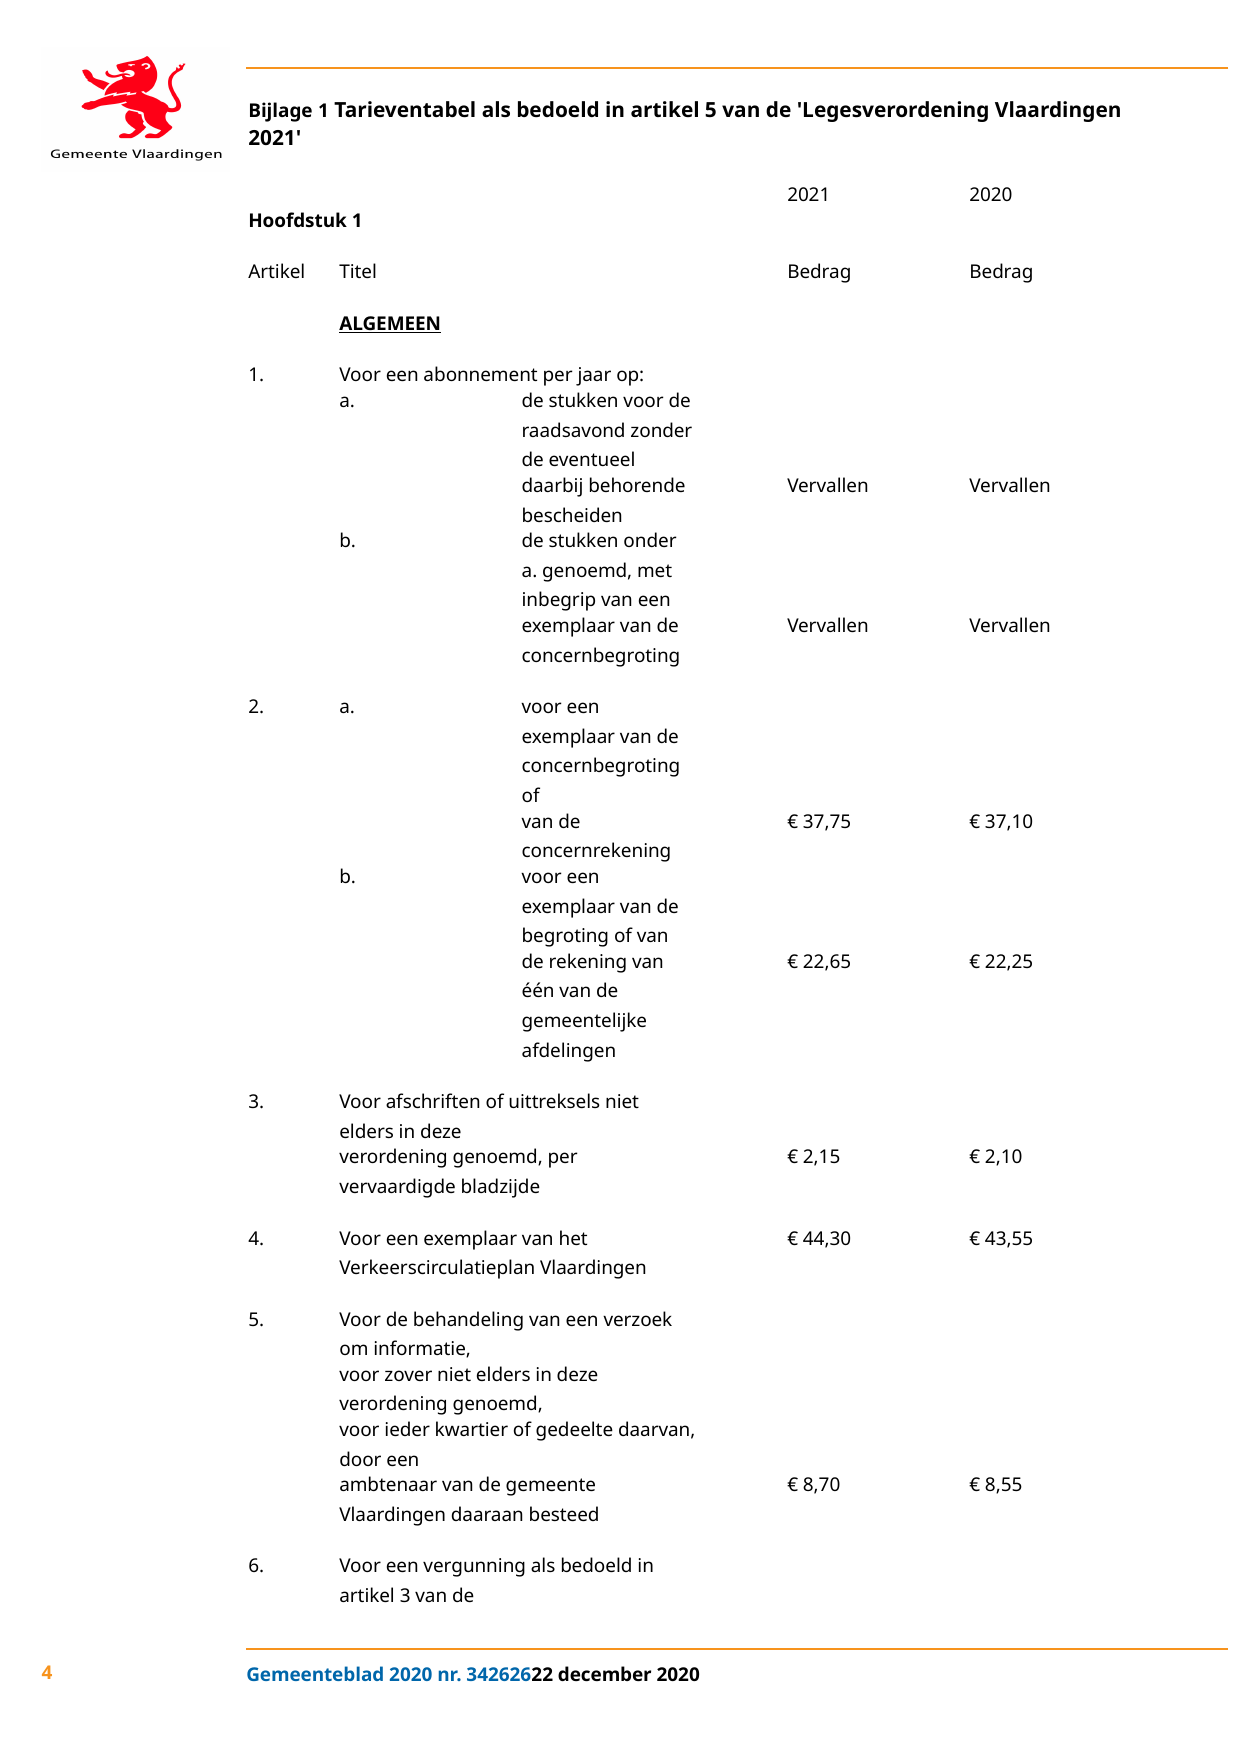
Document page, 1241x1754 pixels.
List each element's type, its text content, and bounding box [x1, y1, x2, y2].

table_cell [430, 668, 521, 693]
table_cell [696, 1063, 787, 1088]
table_cell [430, 336, 521, 362]
table_cell [1060, 233, 1152, 259]
table_cell [696, 668, 787, 693]
table_cell € 43,55 [969, 1225, 1060, 1280]
table_cell b. [339, 528, 430, 612]
table_header [878, 181, 969, 207]
table_cell Voor afschriften of uittreksels niet elders in deze [339, 1088, 696, 1144]
table_cell [248, 233, 339, 259]
table_cell [430, 207, 521, 233]
table_cell [1060, 207, 1152, 233]
table_header [339, 181, 430, 207]
table_cell [878, 1527, 969, 1553]
table_cell [787, 1199, 878, 1225]
table_cell [787, 668, 878, 693]
table_cell [969, 1088, 1060, 1144]
table_cell [430, 1527, 521, 1553]
table_cell daarbij behorende bescheiden [521, 472, 696, 527]
table_cell [969, 1280, 1060, 1306]
text Bijlage 1 Tarieventabel als bedoeld in artikel 5 van de 'Legesverordening Vlaardingen 2021' [248, 95, 1152, 152]
table_cell [878, 948, 969, 1063]
table_cell [787, 863, 878, 948]
table_cell [696, 1225, 787, 1280]
table_cell [248, 613, 339, 668]
table_cell 6. [248, 1553, 339, 1608]
table_cell Bedrag [787, 259, 878, 284]
table_cell [1060, 284, 1152, 310]
table_cell [430, 472, 521, 527]
table_cell € 44,30 [787, 1225, 878, 1280]
table_cell a. [339, 387, 430, 472]
table_cell [696, 336, 787, 362]
table_cell [969, 863, 1060, 948]
table_cell [339, 1527, 430, 1553]
table_cell [696, 1280, 787, 1306]
table_cell [787, 362, 878, 387]
table_cell [878, 233, 969, 259]
table_cell 3. [248, 1088, 339, 1144]
table_cell Vervallen [969, 472, 1060, 527]
table_cell [248, 808, 339, 863]
table_cell Voor een abonnement per jaar op: [339, 362, 696, 387]
table_cell Bedrag [969, 259, 1060, 284]
table_cell [787, 387, 878, 472]
table_cell [339, 1063, 430, 1088]
table_header 2021 [787, 181, 878, 207]
table_cell voor een exemplaar van de concernbegroting of [521, 694, 696, 808]
table_cell 1. [248, 362, 339, 387]
table_cell ALGEMEEN [339, 310, 696, 336]
table_cell [248, 310, 339, 336]
table_cell [1060, 1199, 1152, 1225]
table_cell [696, 1306, 787, 1361]
table_cell € 2,15 [787, 1144, 878, 1199]
table_cell [969, 528, 1060, 612]
table_cell [1060, 1527, 1152, 1553]
table_cell Vervallen [787, 613, 878, 668]
table_cell [696, 1527, 787, 1553]
table_cell [696, 472, 787, 527]
table_cell [521, 207, 696, 233]
table_cell [969, 1361, 1060, 1416]
table_cell [521, 1280, 696, 1306]
table_cell [878, 1416, 969, 1472]
table_cell € 8,70 [787, 1472, 878, 1527]
table_cell [339, 336, 430, 362]
table_cell [969, 694, 1060, 808]
table_cell [878, 362, 969, 387]
table_cell [248, 1527, 339, 1553]
table_cell [430, 694, 521, 808]
table_cell [1060, 808, 1152, 863]
table_cell [521, 1199, 696, 1225]
table_cell [696, 362, 787, 387]
table_cell [878, 1472, 969, 1527]
table_cell [339, 808, 430, 863]
table_cell € 22,65 [787, 948, 878, 1063]
table_header [430, 181, 521, 207]
table_cell de stukken voor de raadsavond zonder de eventueel [521, 387, 696, 472]
table_cell [969, 284, 1060, 310]
table_cell [248, 863, 339, 948]
table_cell de stukken onder a. genoemd, met inbegrip van een [521, 528, 696, 612]
table_cell [521, 284, 696, 310]
table_cell [248, 948, 339, 1063]
table_cell [1060, 472, 1152, 527]
table_cell [878, 668, 969, 693]
table_cell [696, 207, 787, 233]
table_cell [787, 694, 878, 808]
table_cell 2. [248, 694, 339, 808]
table_cell [248, 387, 339, 472]
table_cell [248, 1361, 339, 1416]
table_cell Hoofdstuk 1 [248, 207, 430, 233]
table_cell [878, 863, 969, 948]
table_cell [1060, 362, 1152, 387]
table_cell [878, 336, 969, 362]
table_cell [878, 1306, 969, 1361]
table_cell van de concernrekening [521, 808, 696, 863]
table_cell [1060, 1553, 1152, 1608]
table_cell [430, 387, 521, 472]
table_cell [878, 1199, 969, 1225]
table_cell [787, 1553, 878, 1608]
table_cell [248, 1416, 339, 1472]
table_cell [787, 528, 878, 612]
table_cell Artikel [248, 259, 339, 284]
table_cell [787, 1306, 878, 1361]
table_cell [248, 472, 339, 527]
table_cell [696, 1199, 787, 1225]
table_cell [1060, 310, 1152, 336]
table_cell [521, 1063, 696, 1088]
table_cell [521, 233, 696, 259]
table_cell [1060, 1472, 1152, 1527]
table_cell [339, 1280, 430, 1306]
table_cell de rekening van één van de gemeentelijke afdelingen [521, 948, 696, 1063]
table_cell [696, 1553, 787, 1608]
table_cell [248, 668, 339, 693]
table_cell [969, 1199, 1060, 1225]
table_cell [787, 207, 878, 233]
table_cell verordening genoemd, per vervaardigde bladzijde [339, 1144, 696, 1199]
table_cell [696, 1416, 787, 1472]
table_cell [696, 694, 787, 808]
table_cell [1060, 1416, 1152, 1472]
table_header [1060, 181, 1152, 207]
table_cell [787, 1527, 878, 1553]
table_cell [696, 310, 787, 336]
table_cell € 8,55 [969, 1472, 1060, 1527]
table_cell [430, 613, 521, 668]
table_cell € 37,75 [787, 808, 878, 863]
table_cell [787, 310, 878, 336]
table_cell [521, 668, 696, 693]
table_cell [1060, 528, 1152, 612]
table_cell [430, 528, 521, 612]
table_cell [339, 284, 430, 310]
table_cell [430, 808, 521, 863]
table_cell [878, 310, 969, 336]
table_cell Vervallen [969, 613, 1060, 668]
table_cell a. [339, 694, 430, 808]
table_cell [1060, 336, 1152, 362]
table_cell [521, 259, 696, 284]
table_cell [878, 207, 969, 233]
table_header [521, 181, 696, 207]
table_cell [430, 1280, 521, 1306]
table_cell [696, 233, 787, 259]
table_cell [339, 1199, 430, 1225]
table_cell [248, 528, 339, 612]
table_cell [1060, 1088, 1152, 1144]
table_cell [878, 1088, 969, 1144]
table_cell [339, 668, 430, 693]
table_cell [1060, 1144, 1152, 1199]
table_cell Voor de behandeling van een verzoek om informatie, [339, 1306, 696, 1361]
table_cell [696, 259, 787, 284]
table_cell [248, 284, 339, 310]
table_cell Voor een exemplaar van het Verkeerscirculatieplan Vlaardingen [339, 1225, 696, 1280]
table_cell € 37,10 [969, 808, 1060, 863]
table_cell [696, 863, 787, 948]
table_cell Titel [339, 259, 521, 284]
table_cell [1060, 863, 1152, 948]
table_cell [878, 1063, 969, 1088]
table_cell Voor een vergunning als bedoeld in artikel 3 van de [339, 1553, 696, 1608]
table_cell [1060, 259, 1152, 284]
table_cell [339, 233, 430, 259]
table_cell 4. [248, 1225, 339, 1280]
table_cell [1060, 668, 1152, 693]
table_cell [696, 808, 787, 863]
table_cell [1060, 1361, 1152, 1416]
table_cell [248, 1199, 339, 1225]
table_cell [430, 233, 521, 259]
table_cell [1060, 613, 1152, 668]
table_cell [430, 284, 521, 310]
table_cell [248, 1144, 339, 1199]
table_cell [1060, 694, 1152, 808]
table_cell [696, 948, 787, 1063]
table_cell [787, 1063, 878, 1088]
table_cell [969, 668, 1060, 693]
table_cell [696, 1361, 787, 1416]
table_cell [969, 1527, 1060, 1553]
table_cell [248, 1063, 339, 1088]
table_cell [787, 1416, 878, 1472]
table_cell ambtenaar van de gemeente Vlaardingen daaraan besteed [339, 1472, 696, 1527]
table_cell [969, 1306, 1060, 1361]
table_cell [787, 284, 878, 310]
table_cell [878, 472, 969, 527]
table_cell [521, 336, 696, 362]
table_header [696, 181, 787, 207]
table_cell [878, 694, 969, 808]
table_cell [969, 1416, 1060, 1472]
table_cell voor ieder kwartier of gedeelte daarvan, door een [339, 1416, 696, 1472]
table_cell [248, 1472, 339, 1527]
table_cell [1060, 1280, 1152, 1306]
table_cell [878, 1553, 969, 1608]
table_cell [1060, 1306, 1152, 1361]
table_cell [878, 1144, 969, 1199]
table_cell [430, 863, 521, 948]
table_cell [878, 284, 969, 310]
table_cell [696, 528, 787, 612]
table_cell [430, 1063, 521, 1088]
table_cell [969, 233, 1060, 259]
table_cell [1060, 1225, 1152, 1280]
table_cell [878, 259, 969, 284]
table_cell [248, 336, 339, 362]
table_cell [878, 528, 969, 612]
table_cell [787, 1361, 878, 1416]
table_cell voor zover niet elders in deze verordening genoemd, [339, 1361, 696, 1416]
table_cell [969, 1063, 1060, 1088]
table_cell [1060, 1063, 1152, 1088]
table_cell [787, 336, 878, 362]
table_cell [696, 1472, 787, 1527]
table_cell [521, 1527, 696, 1553]
table_cell [969, 336, 1060, 362]
table_cell [787, 233, 878, 259]
table_cell [339, 613, 430, 668]
table_cell [878, 1361, 969, 1416]
table_cell [1060, 387, 1152, 472]
table_cell [1060, 948, 1152, 1063]
table_cell [696, 1144, 787, 1199]
table_cell € 2,10 [969, 1144, 1060, 1199]
table_cell b. [339, 863, 430, 948]
table_header [248, 181, 339, 207]
table_cell [696, 387, 787, 472]
table_cell [878, 1280, 969, 1306]
table_cell [969, 1553, 1060, 1608]
table_cell [878, 387, 969, 472]
table_cell [969, 207, 1060, 233]
table_cell [878, 613, 969, 668]
table_cell [696, 284, 787, 310]
table_cell [787, 1088, 878, 1144]
table_cell voor een exemplaar van de begroting of van [521, 863, 696, 948]
table_cell [969, 310, 1060, 336]
table_header 2020 [969, 181, 1060, 207]
table_cell [878, 1225, 969, 1280]
table_cell [339, 948, 430, 1063]
table_cell [430, 948, 521, 1063]
table_cell [248, 1280, 339, 1306]
table_cell [339, 472, 430, 527]
table_cell [430, 1199, 521, 1225]
table_cell [696, 1088, 787, 1144]
table_cell € 22,25 [969, 948, 1060, 1063]
table_cell [878, 808, 969, 863]
table_cell [787, 1280, 878, 1306]
table_cell [969, 387, 1060, 472]
table_cell [969, 362, 1060, 387]
table_cell exemplaar van de concernbegroting [521, 613, 696, 668]
picture [41, 47, 231, 172]
table_cell Vervallen [787, 472, 878, 527]
table_cell 5. [248, 1306, 339, 1361]
table_cell [696, 613, 787, 668]
